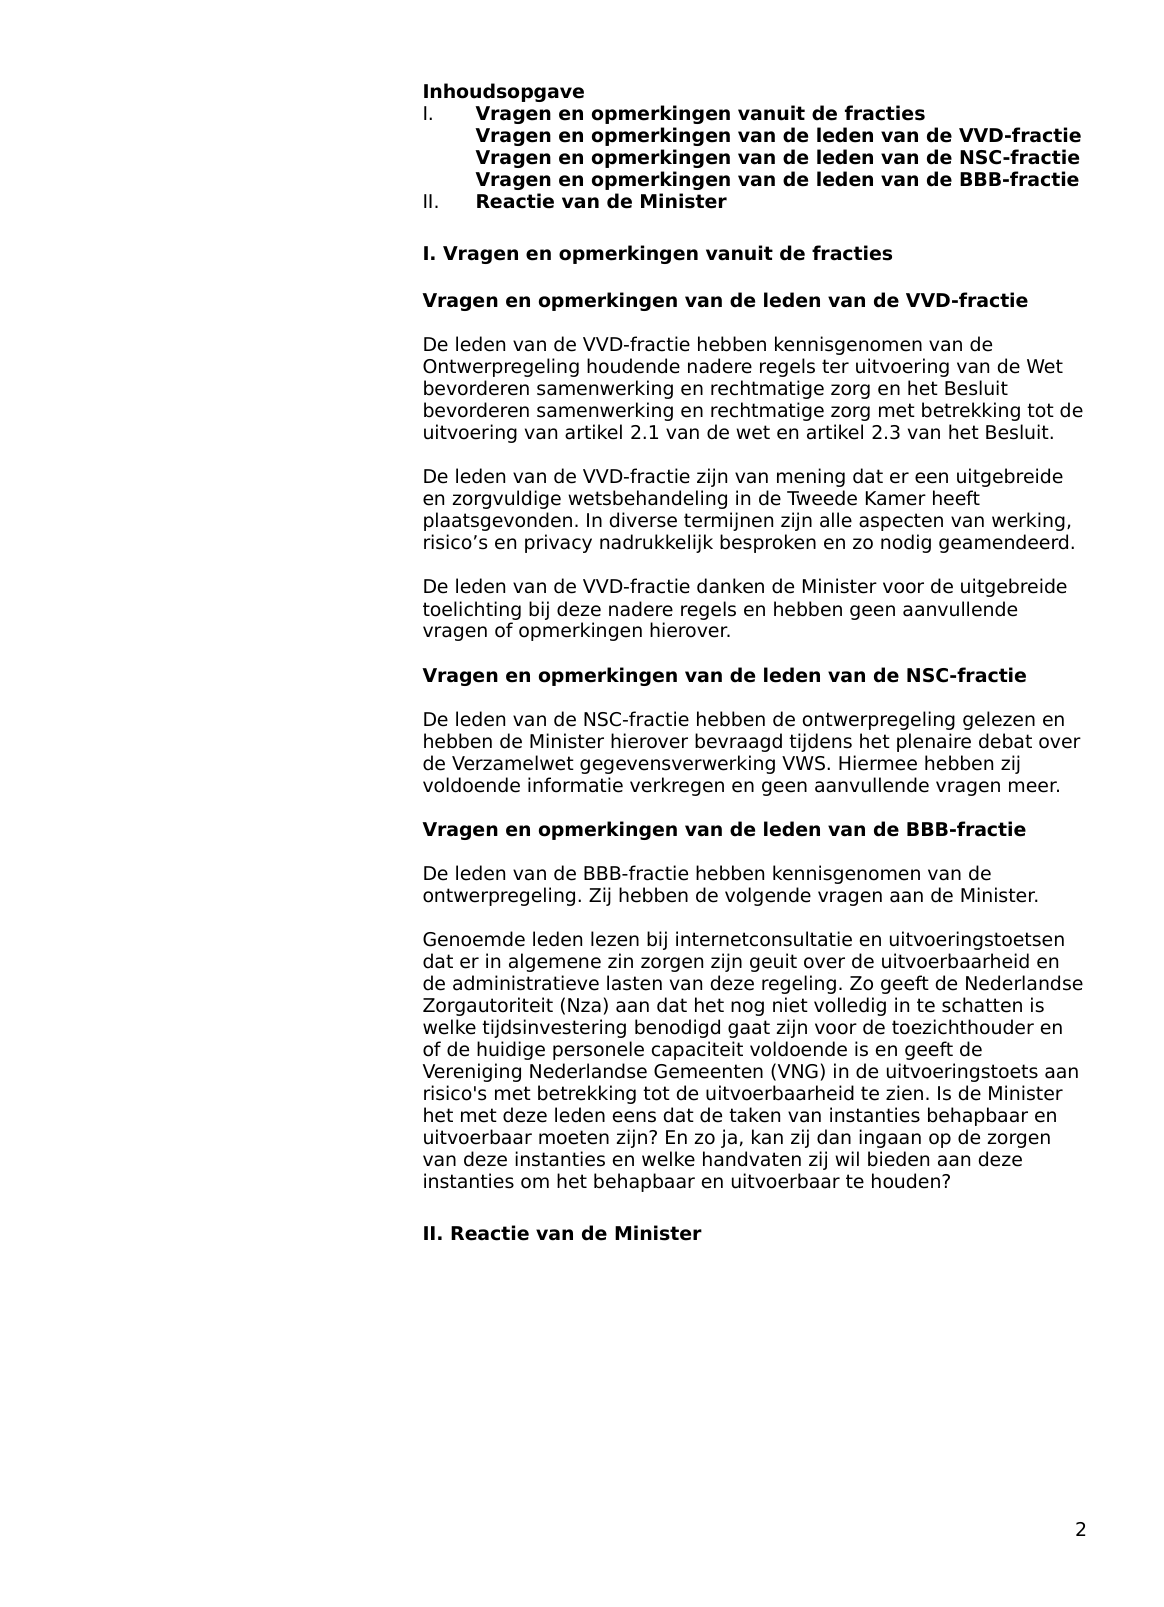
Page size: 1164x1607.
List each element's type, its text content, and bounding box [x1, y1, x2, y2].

text De leden van de VVD-fractie danken de Minister voor de uitgebreide toelichting bij deze nadere regels en hebben geen aanvullende vragen of opmerkingen hierover. [422, 576, 1087, 642]
text Vragen en opmerkingen van de leden van de VVD-fractie [475, 125, 1087, 147]
text II. Reactie van de Minister [422, 191, 1087, 213]
text I. Vragen en opmerkingen vanuit de fracties [422, 103, 1087, 125]
text De leden van de BBB-fractie hebben kennisgenomen van de ontwerpregeling. Zij hebben de volgende vragen aan de Minister. [422, 863, 1087, 907]
text Vragen en opmerkingen van de leden van de BBB-fractie [475, 169, 1087, 191]
subtitle II. Reactie van de Minister [422, 1223, 1087, 1245]
subtitle Vragen en opmerkingen van de leden van de BBB-fractie [422, 819, 1087, 841]
subtitle Inhoudsopgave [422, 81, 1087, 103]
text Vragen en opmerkingen van de leden van de NSC-fractie [475, 147, 1087, 169]
text De leden van de VVD-fractie zijn van mening dat er een uitgebreide en zorgvuldige wetsbehandeling in de Tweede Kamer heeft plaatsgevonden. In diverse termijnen zijn alle aspecten van werking, risico’s en privacy nadrukkelijk besproken en zo nodig geamendeerd. [422, 466, 1087, 554]
text De leden van de NSC-fractie hebben de ontwerpregeling gelezen en hebben de Minister hierover bevraagd tijdens het plenaire debat over de Verzamelwet gegevensverwerking VWS. Hiermee hebben zij voldoende informatie verkregen en geen aanvullende vragen meer. [422, 709, 1087, 797]
subtitle Vragen en opmerkingen van de leden van de NSC-fractie [422, 664, 1087, 687]
subtitle I. Vragen en opmerkingen vanuit de fracties [422, 243, 1087, 265]
text De leden van de VVD-fractie hebben kennisgenomen van de Ontwerpregeling houdende nadere regels ter uitvoering van de Wet bevorderen samenwerking en rechtmatige zorg en het Besluit bevorderen samenwerking en rechtmatige zorg met betrekking tot de uitvoering van artikel 2.1 van de wet en artikel 2.3 van het Besluit. [422, 334, 1087, 444]
text Genoemde leden lezen bij internetconsultatie en uitvoeringstoetsen dat er in algemene zin zorgen zijn geuit over de uitvoerbaarheid en de administratieve lasten van deze regeling. Zo geeft de Nederlandse Zorgautoriteit (Nza) aan dat het nog niet volledig in te schatten is welke tijdsinvestering benodigd gaat zijn voor de toezichthouder en of de huidige personele capaciteit voldoende is en geeft de Vereniging Nederlandse Gemeenten (VNG) in de uitvoeringstoets aan risico's met betrekking tot de uitvoerbaarheid te zien. Is de Minister het met deze leden eens dat de taken van instanties behapbaar en uitvoerbaar moeten zijn? En zo ja, kan zij dan ingaan op de zorgen van deze instanties en welke handvaten zij wil bieden aan deze instanties om het behapbaar en uitvoerbaar te houden? [422, 929, 1087, 1193]
subtitle Vragen en opmerkingen van de leden van de VVD-fractie [422, 290, 1087, 312]
